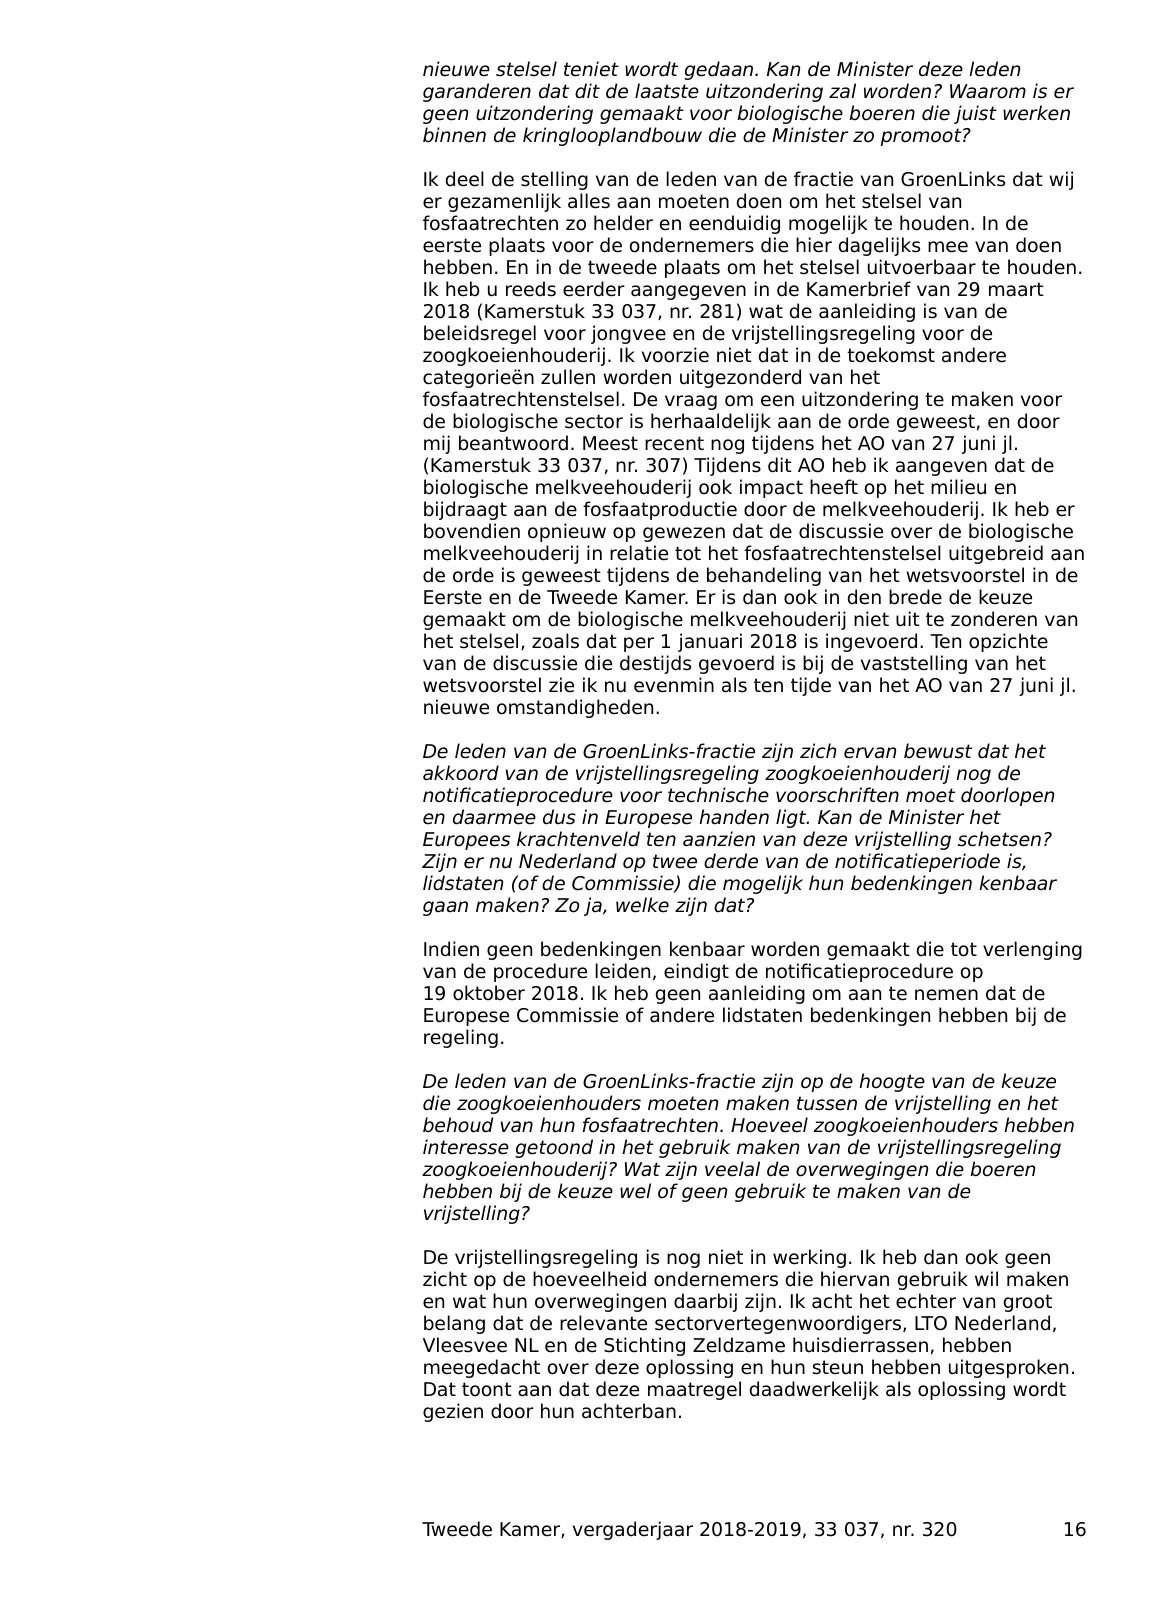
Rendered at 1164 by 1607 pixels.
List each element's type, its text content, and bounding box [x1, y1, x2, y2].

text Indien geen bedenkingen kenbaar worden gemaakt die tot verlenging van de procedure leiden, eindigt de notificatieprocedure op 19 oktober 2018. Ik heb geen aanleiding om aan te nemen dat de Europese Commissie of andere lidstaten bedenkingen hebben bij de regeling. [422, 939, 1087, 1049]
text nieuwe stelsel teniet wordt gedaan. Kan de Minister deze leden garanderen dat dit de laatste uitzondering zal worden? Waarom is er geen uitzondering gemaakt voor biologische boeren die juist werken binnen de kringlooplandbouw die de Minister zo promoot? [422, 59, 1087, 147]
text De leden van de GroenLinks-fractie zijn op de hoogte van de keuze die zoogkoeienhouders moeten maken tussen de vrijstelling en het behoud van hun fosfaatrechten. Hoeveel zoogkoeienhouders hebben interesse getoond in het gebruik maken van de vrijstellingsregeling zoogkoeienhouderij? Wat zijn veelal de overwegingen die boeren hebben bij de keuze wel of geen gebruik te maken van de vrijstelling? [422, 1071, 1087, 1225]
text De vrijstellingsregeling is nog niet in werking. Ik heb dan ook geen zicht op de hoeveelheid ondernemers die hiervan gebruik wil maken en wat hun overwegingen daarbij zijn. Ik acht het echter van groot belang dat de relevante sectorvertegenwoordigers, LTO Nederland, Vleesvee NL en de Stichting Zeldzame huisdierrassen, hebben meegedacht over deze oplossing en hun steun hebben uitgesproken. Dat toont aan dat deze maatregel daadwerkelijk als oplossing wordt gezien door hun achterban. [422, 1247, 1087, 1423]
text Ik deel de stelling van de leden van de fractie van GroenLinks dat wij er gezamenlijk alles aan moeten doen om het stelsel van fosfaatrechten zo helder en eenduidig mogelijk te houden. In de eerste plaats voor de ondernemers die hier dagelijks mee van doen hebben. En in de tweede plaats om het stelsel uitvoerbaar te houden. Ik heb u reeds eerder aangegeven in de Kamerbrief van 29 maart 2018 (Kamerstuk 33 037, nr. 281) wat de aanleiding is van de beleidsregel voor jongvee en de vrijstellingsregeling voor de zoogkoeienhouderij. Ik voorzie niet dat in de toekomst andere categorieën zullen worden uitgezonderd van het fosfaatrechtenstelsel. De vraag om een uitzondering te maken voor de biologische sector is herhaaldelijk aan de orde geweest, en door mij beantwoord. Meest recent nog tijdens het AO van 27 juni jl. (Kamerstuk 33 037, nr. 307) Tijdens dit AO heb ik aangeven dat de biologische melkveehouderij ook impact heeft op het milieu en bijdraagt aan de fosfaatproductie door de melkveehouderij. Ik heb er bovendien opnieuw op gewezen dat de discussie over de biologische melkveehouderij in relatie tot het fosfaatrechtenstelsel uitgebreid aan de orde is geweest tijdens de behandeling van het wetsvoorstel in de Eerste en de Tweede Kamer. Er is dan ook in den brede de keuze gemaakt om de biologische melkveehouderij niet uit te zonderen van het stelsel, zoals dat per 1 januari 2018 is ingevoerd. Ten opzichte van de discussie die destijds gevoerd is bij de vaststelling van het wetsvoorstel zie ik nu evenmin als ten tijde van het AO van 27 juni jl. nieuwe omstandigheden. [422, 169, 1087, 719]
text De leden van de GroenLinks-fractie zijn zich ervan bewust dat het akkoord van de vrijstellingsregeling zoogkoeienhouderij nog de notificatieprocedure voor technische voorschriften moet doorlopen en daarmee dus in Europese handen ligt. Kan de Minister het Europees krachtenveld ten aanzien van deze vrijstelling schetsen? Zijn er nu Nederland op twee derde van de notificatieperiode is, lidstaten (of de Commissie) die mogelijk hun bedenkingen kenbaar gaan maken? Zo ja, welke zijn dat? [422, 741, 1087, 917]
